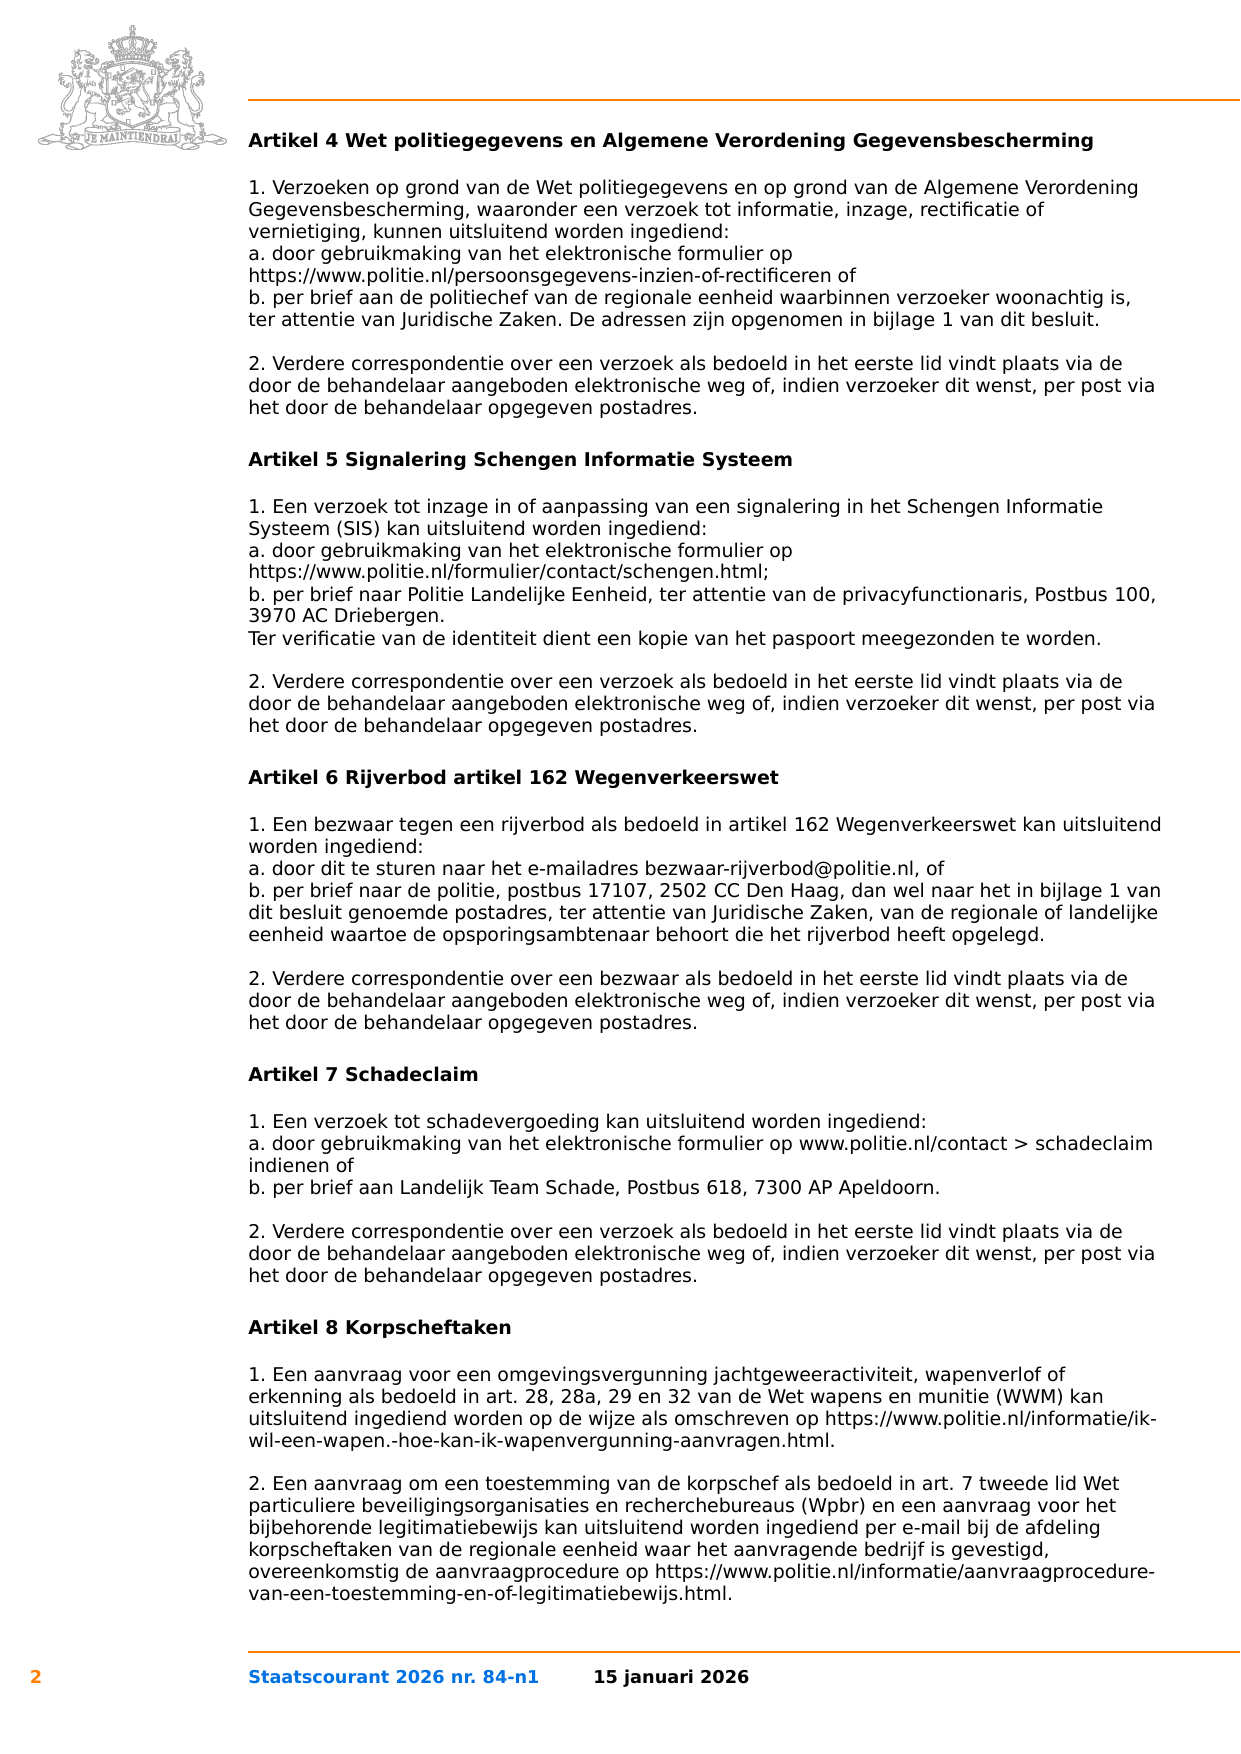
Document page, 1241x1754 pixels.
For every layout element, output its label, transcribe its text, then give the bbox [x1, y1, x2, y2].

text a. door dit te sturen naar het e-mailadres bezwaar-rijverbod@politie.nl, of [248, 858, 1163, 880]
text 2. Verdere correspondentie over een verzoek als bedoeld in het eerste lid vindt plaats via de door de behandelaar aangeboden elektronische weg of, indien verzoeker dit wenst, per post via het door de behandelaar opgegeven postadres. [248, 1221, 1163, 1287]
text 1. Een bezwaar tegen een rijverbod als bedoeld in artikel 162 Wegenverkeerswet kan uitsluitend worden ingediend: [248, 814, 1163, 858]
text 2. Verdere correspondentie over een verzoek als bedoeld in het eerste lid vindt plaats via de door de behandelaar aangeboden elektronische weg of, indien verzoeker dit wenst, per post via het door de behandelaar opgegeven postadres. [248, 353, 1163, 418]
text a. door gebruikmaking van het elektronische formulier op https://www.politie.nl/persoonsgegevens-inzien-of-rectificeren of [248, 243, 1163, 287]
subtitle Artikel 8 Korpscheftaken [248, 1317, 1163, 1338]
text b. per brief naar de politie, postbus 17107, 2502 CC Den Haag, dan wel naar het in bijlage 1 van dit besluit genoemde postadres, ter attentie van Juridische Zaken, van de regionale of landelijke eenheid waartoe de opsporingsambtenaar behoort die het rijverbod heeft opgelegd. [248, 880, 1163, 946]
text a. door gebruikmaking van het elektronische formulier op https://www.politie.nl/formulier/contact/schengen.html; [248, 539, 1163, 583]
text b. per brief aan Landelijk Team Schade, Postbus 618, 7300 AP Apeldoorn. [248, 1177, 1163, 1199]
subtitle Artikel 5 Signalering Schengen Informatie Systeem [248, 448, 1163, 471]
picture [38, 25, 227, 150]
text 2. Verdere correspondentie over een verzoek als bedoeld in het eerste lid vindt plaats via de door de behandelaar aangeboden elektronische weg of, indien verzoeker dit wenst, per post via het door de behandelaar opgegeven postadres. [248, 671, 1163, 737]
text 1. Verzoeken op grond van de Wet politiegegevens en op grond van de Algemene Verordening Gegevensbescherming, waaronder een verzoek tot informatie, inzage, rectificatie of vernietiging, kunnen uitsluitend worden ingediend: [248, 177, 1163, 243]
text a. door gebruikmaking van het elektronische formulier op www.politie.nl/contact > schadeclaim indienen of [248, 1133, 1163, 1177]
text 2. Een aanvraag om een toestemming van de korpschef als bedoeld in art. 7 tweede lid Wet particuliere beveiligingsorganisaties en recherchebureaus (Wpbr) en een aanvraag voor het bijbehorende legitimatiebewijs kan uitsluitend worden ingediend per e-mail bij de afdeling korpscheftaken van de regionale eenheid waar het aanvragende bedrijf is gevestigd, overeenkomstig de aanvraagprocedure op https://www.politie.nl/informatie/aanvraagprocedure-van-een-toestemming-en-of-legitimatiebewijs.html. [248, 1473, 1163, 1605]
subtitle Artikel 6 Rijverbod artikel 162 Wegenverkeerswet [248, 767, 1163, 789]
subtitle Artikel 7 Schadeclaim [248, 1064, 1163, 1086]
text b. per brief aan de politiechef van de regionale eenheid waarbinnen verzoeker woonachtig is, ter attentie van Juridische Zaken. De adressen zijn opgenomen in bijlage 1 van dit besluit. [248, 287, 1163, 331]
text b. per brief naar Politie Landelijke Eenheid, ter attentie van de privacyfunctionaris, Postbus 100, 3970 AC Driebergen. [248, 583, 1163, 627]
text Ter verificatie van de identiteit dient een kopie van het paspoort meegezonden te worden. [248, 627, 1163, 649]
text 1. Een verzoek tot inzage in of aanpassing van een signalering in het Schengen Informatie Systeem (SIS) kan uitsluitend worden ingediend: [248, 496, 1163, 539]
text 2. Verdere correspondentie over een bezwaar als bedoeld in het eerste lid vindt plaats via de door de behandelaar aangeboden elektronische weg of, indien verzoeker dit wenst, per post via het door de behandelaar opgegeven postadres. [248, 968, 1163, 1034]
text 1. Een verzoek tot schadevergoeding kan uitsluitend worden ingediend: [248, 1111, 1163, 1133]
subtitle Artikel 4 Wet politiegegevens en Algemene Verordening Gegevensbescherming [248, 130, 1163, 152]
text 1. Een aanvraag voor een omgevingsvergunning jachtgeweeractiviteit, wapenverlof of erkenning als bedoeld in art. 28, 28a, 29 en 32 van de Wet wapens en munitie (WWM) kan uitsluitend ingediend worden op de wijze als omschreven op https://www.politie.nl/informatie/ik-wil-een-wapen.-hoe-kan-ik-wapenvergunning-aanvragen.html. [248, 1363, 1163, 1451]
